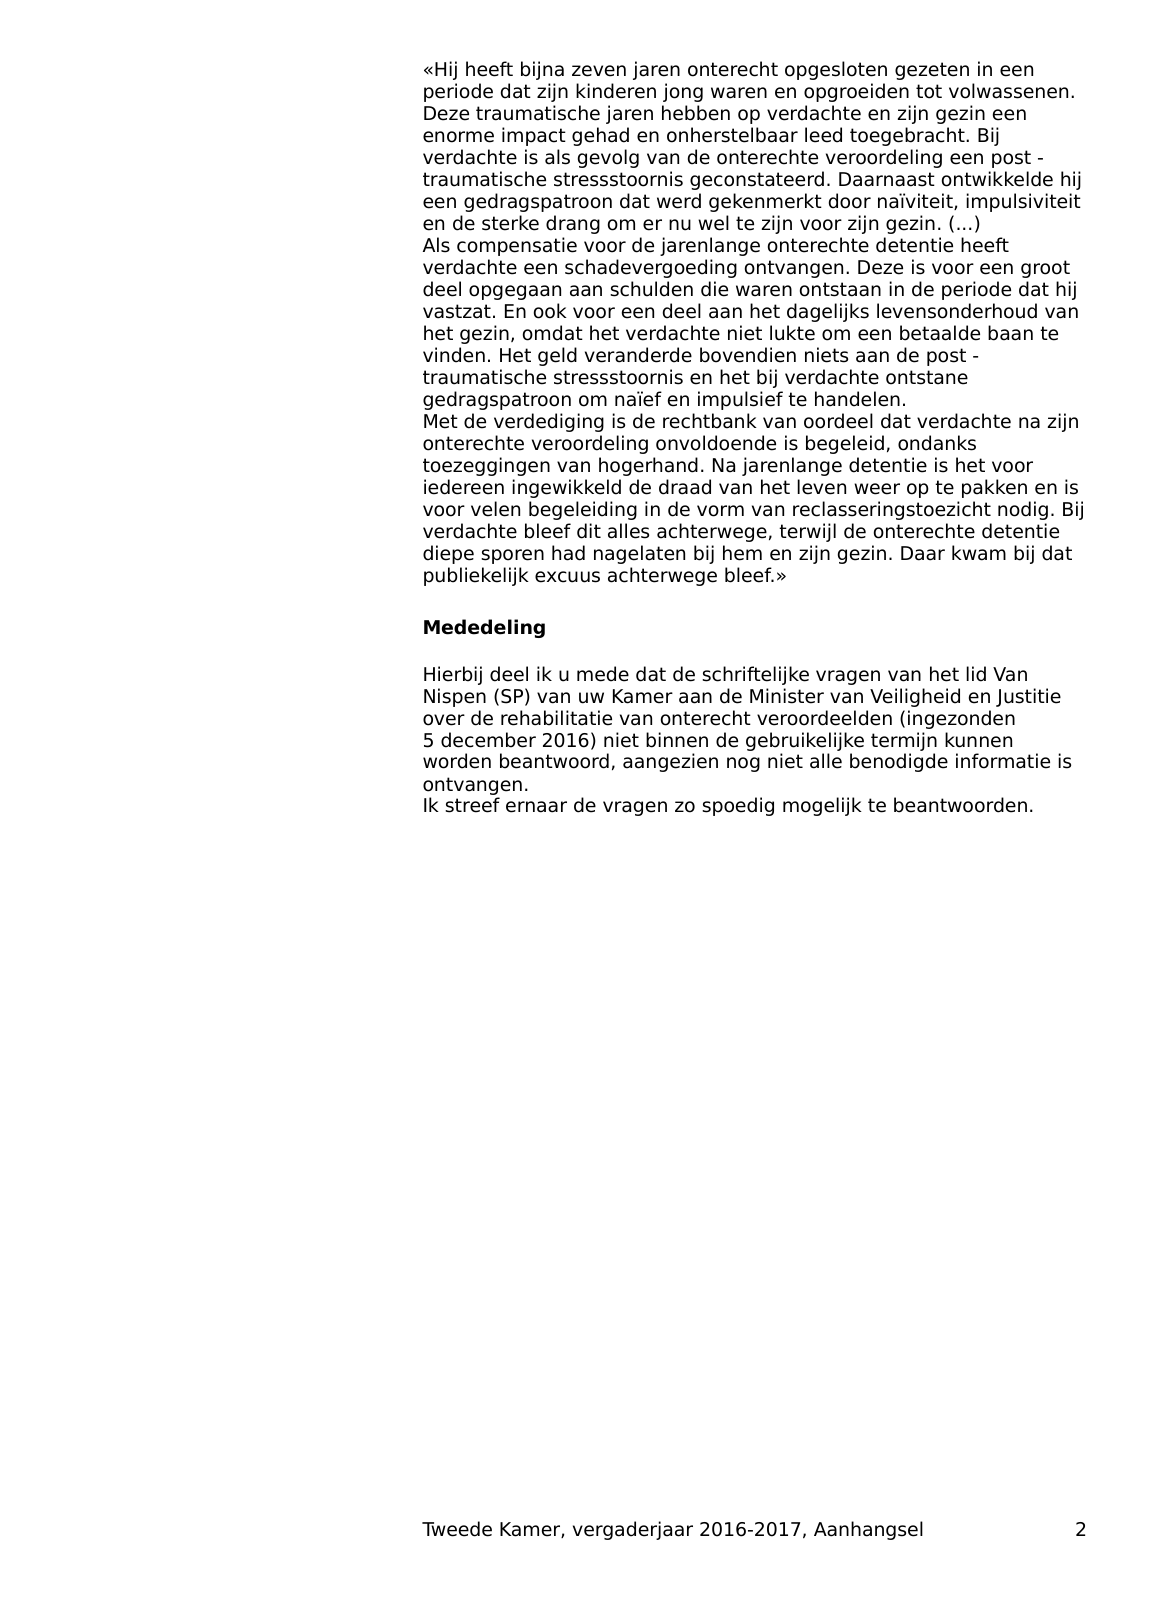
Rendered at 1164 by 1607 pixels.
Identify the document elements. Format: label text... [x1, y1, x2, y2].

text «Hij heeft bijna zeven jaren onterecht opgesloten gezeten in een periode dat zijn kinderen jong waren en opgroeiden tot volwassenen. Deze traumatische jaren hebben op verdachte en zijn gezin een enorme impact gehad en onherstelbaar leed toegebracht. Bij verdachte is als gevolg van de onterechte veroordeling een post -traumatische stressstoornis geconstateerd. Daarnaast ontwikkelde hij een gedragspatroon dat werd gekenmerkt door naïviteit, impulsiviteit en de sterke drang om er nu wel te zijn voor zijn gezin. (...) [422, 59, 1087, 235]
text Als compensatie voor de jarenlange onterechte detentie heeft verdachte een schadevergoeding ontvangen. Deze is voor een groot deel opgegaan aan schulden die waren ontstaan in de periode dat hij vastzat. En ook voor een deel aan het dagelijks levensonderhoud van het gezin, omdat het verdachte niet lukte om een betaalde baan te vinden. Het geld veranderde bovendien niets aan de post -traumatische stressstoornis en het bij verdachte ontstane gedragspatroon om naïef en impulsief te handelen. [422, 235, 1087, 411]
subtitle Mededeling [422, 617, 1087, 638]
text Hierbij deel ik u mede dat de schriftelijke vragen van het lid Van Nispen (SP) van uw Kamer aan de Minister van Veiligheid en Justitie over de rehabilitatie van onterecht veroordeelden (ingezonden 5 december 2016) niet binnen de gebruikelijke termijn kunnen worden beantwoord, aangezien nog niet alle benodigde informatie is ontvangen. [422, 663, 1087, 795]
text Met de verdediging is de rechtbank van oordeel dat verdachte na zijn onterechte veroordeling onvoldoende is begeleid, ondanks toezeggingen van hogerhand. Na jarenlange detentie is het voor iedereen ingewikkeld de draad van het leven weer op te pakken en is voor velen begeleiding in de vorm van reclasseringstoezicht nodig. Bij verdachte bleef dit alles achterwege, terwijl de onterechte detentie diepe sporen had nagelaten bij hem en zijn gezin. Daar kwam bij dat publiekelijk excuus achterwege bleef.» [422, 411, 1087, 587]
text Ik streef ernaar de vragen zo spoedig mogelijk te beantwoorden. [422, 795, 1087, 817]
